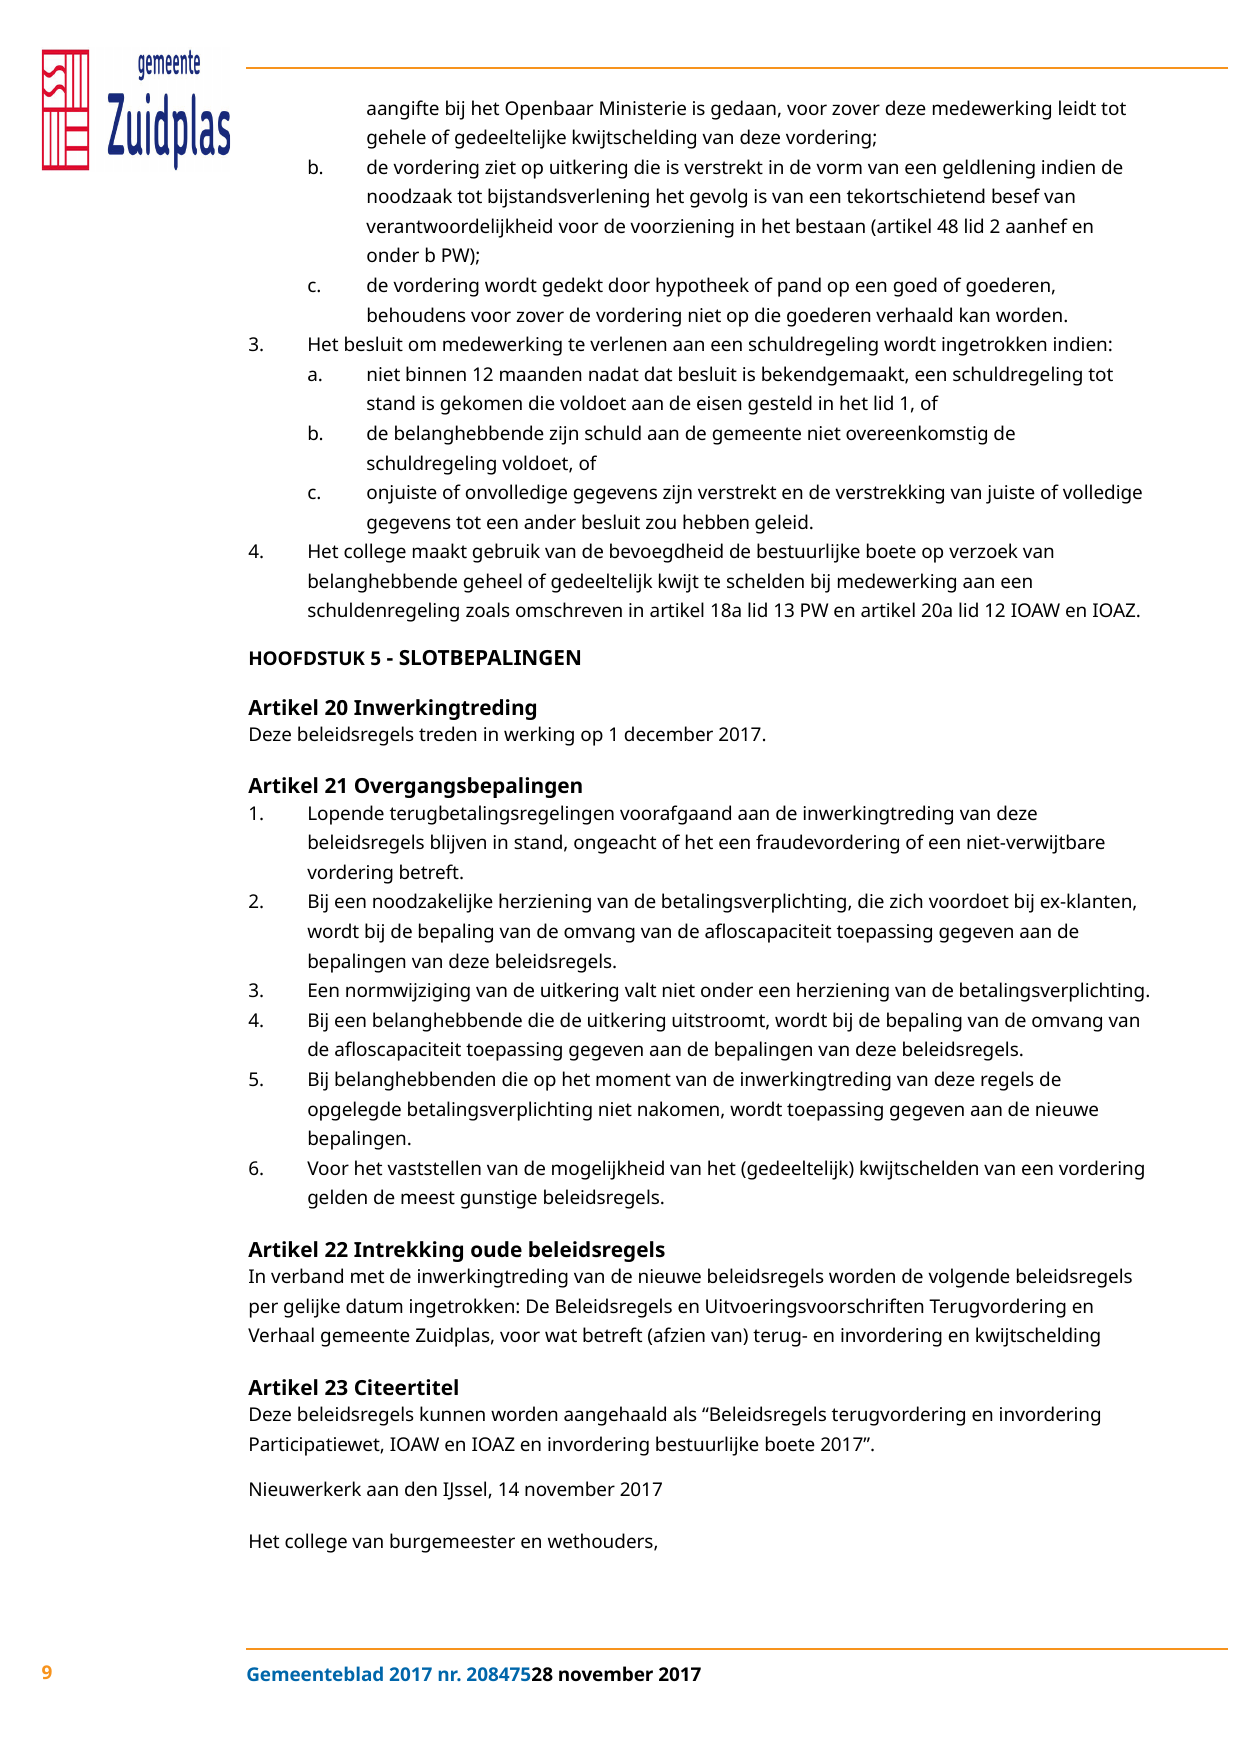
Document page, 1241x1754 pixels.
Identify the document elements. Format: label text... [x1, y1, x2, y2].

text Artikel 23 Citeertitel [248, 1373, 1152, 1401]
list de belanghebbende zijn schuld aan de gemeente niet overeenkomstig de schuldregeling voldoet, of [307, 420, 1152, 476]
list Lopende terugbetalingsregelingen voorafgaand aan de inwerkingtreding van deze beleidsregels blijven in stand, ongeacht of het een fraudevordering of een niet-verwijtbare vordering betreft. [248, 800, 1152, 885]
text Artikel 22 Intrekking oude beleidsregels [248, 1235, 1152, 1263]
list Een normwijziging van de uitkering valt niet onder een herziening van de betalingsverplichting. [248, 977, 1152, 1003]
text Artikel 21 Overgangsbepalingen [248, 771, 1152, 800]
list onjuiste of onvolledige gegevens zijn verstrekt en de verstrekking van juiste of volledige gegevens tot een ander besluit zou hebben geleid. [307, 479, 1152, 535]
picture [41, 47, 231, 172]
list de vordering wordt gedekt door hypotheek of pand op een goed of goederen, behoudens voor zover de vordering niet op die goederen verhaald kan worden. [307, 272, 1152, 328]
text Nieuwerkerk aan den IJssel, 14 november 2017 [248, 1477, 1152, 1502]
list de vordering ziet op uitkering die is verstrekt in de vorm van een geldlening indien de noodzaak tot bijstandsverlening het gevolg is van een tekortschietend besef van verantwoordelijkheid voor de voorziening in het bestaan (artikel 48 lid 2 aanhef en onder b PW); [307, 154, 1152, 268]
list Bij belanghebbenden die op het moment van de inwerkingtreding van deze regels de opgelegde betalingsverplichting niet nakomen, wordt toepassing gegeven aan de nieuwe bepalingen. [248, 1066, 1152, 1151]
list Het besluit om medewerking te verlenen aan een schuldregeling wordt ingetrokken indien: [248, 331, 1152, 357]
text HOOFDSTUK 5 - SLOTBEPALINGEN [248, 643, 1152, 672]
text Het college van burgemeester en wethouders, [248, 1528, 1152, 1554]
text In verband met de inwerkingtreding van de nieuwe beleidsregels worden de volgende beleidsregels per gelijke datum ingetrokken: De Beleidsregels en Uitvoeringsvoorschriften Terugvordering en Verhaal gemeente Zuidplas, voor wat betreft (afzien van) terug- en invordering en kwijtschelding [248, 1263, 1152, 1348]
list Bij een noodzakelijke herziening van de betalingsverplichting, die zich voordoet bij ex-klanten, wordt bij de bepaling van de omvang van de afloscapaciteit toepassing gegeven aan de bepalingen van deze beleidsregels. [248, 889, 1152, 973]
text Deze beleidsregels kunnen worden aangehaald als “Beleidsregels terugvordering en invordering Participatiewet, IOAW en IOAZ en invordering bestuurlijke boete 2017”. [248, 1401, 1152, 1457]
list Voor het vaststellen van de mogelijkheid van het (gedeeltelijk) kwijtschelden van een vordering gelden de meest gunstige beleidsregels. [248, 1155, 1152, 1210]
list niet binnen 12 maanden nadat dat besluit is bekendgemaakt, een schuldregeling tot stand is gekomen die voldoet aan de eisen gesteld in het lid 1, of [307, 361, 1152, 416]
text Deze beleidsregels treden in werking op 1 december 2017. [248, 721, 1152, 747]
list aangifte bij het Openbaar Ministerie is gedaan, voor zover deze medewerking leidt tot gehele of gedeeltelijke kwijtschelding van deze vordering; [307, 95, 1152, 150]
list Bij een belanghebbende die de uitkering uitstroomt, wordt bij de bepaling van de omvang van de afloscapaciteit toepassing gegeven aan de bepalingen van deze beleidsregels. [248, 1007, 1152, 1062]
list Het college maakt gebruik van de bevoegdheid de bestuurlijke boete op verzoek van belanghebbende geheel of gedeeltelijk kwijt te schelden bij medewerking aan een schuldenregeling zoals omschreven in artikel 18a lid 13 PW en artikel 20a lid 12 IOAW en IOAZ. [248, 538, 1152, 623]
text Artikel 20 Inwerkingtreding [248, 693, 1152, 721]
